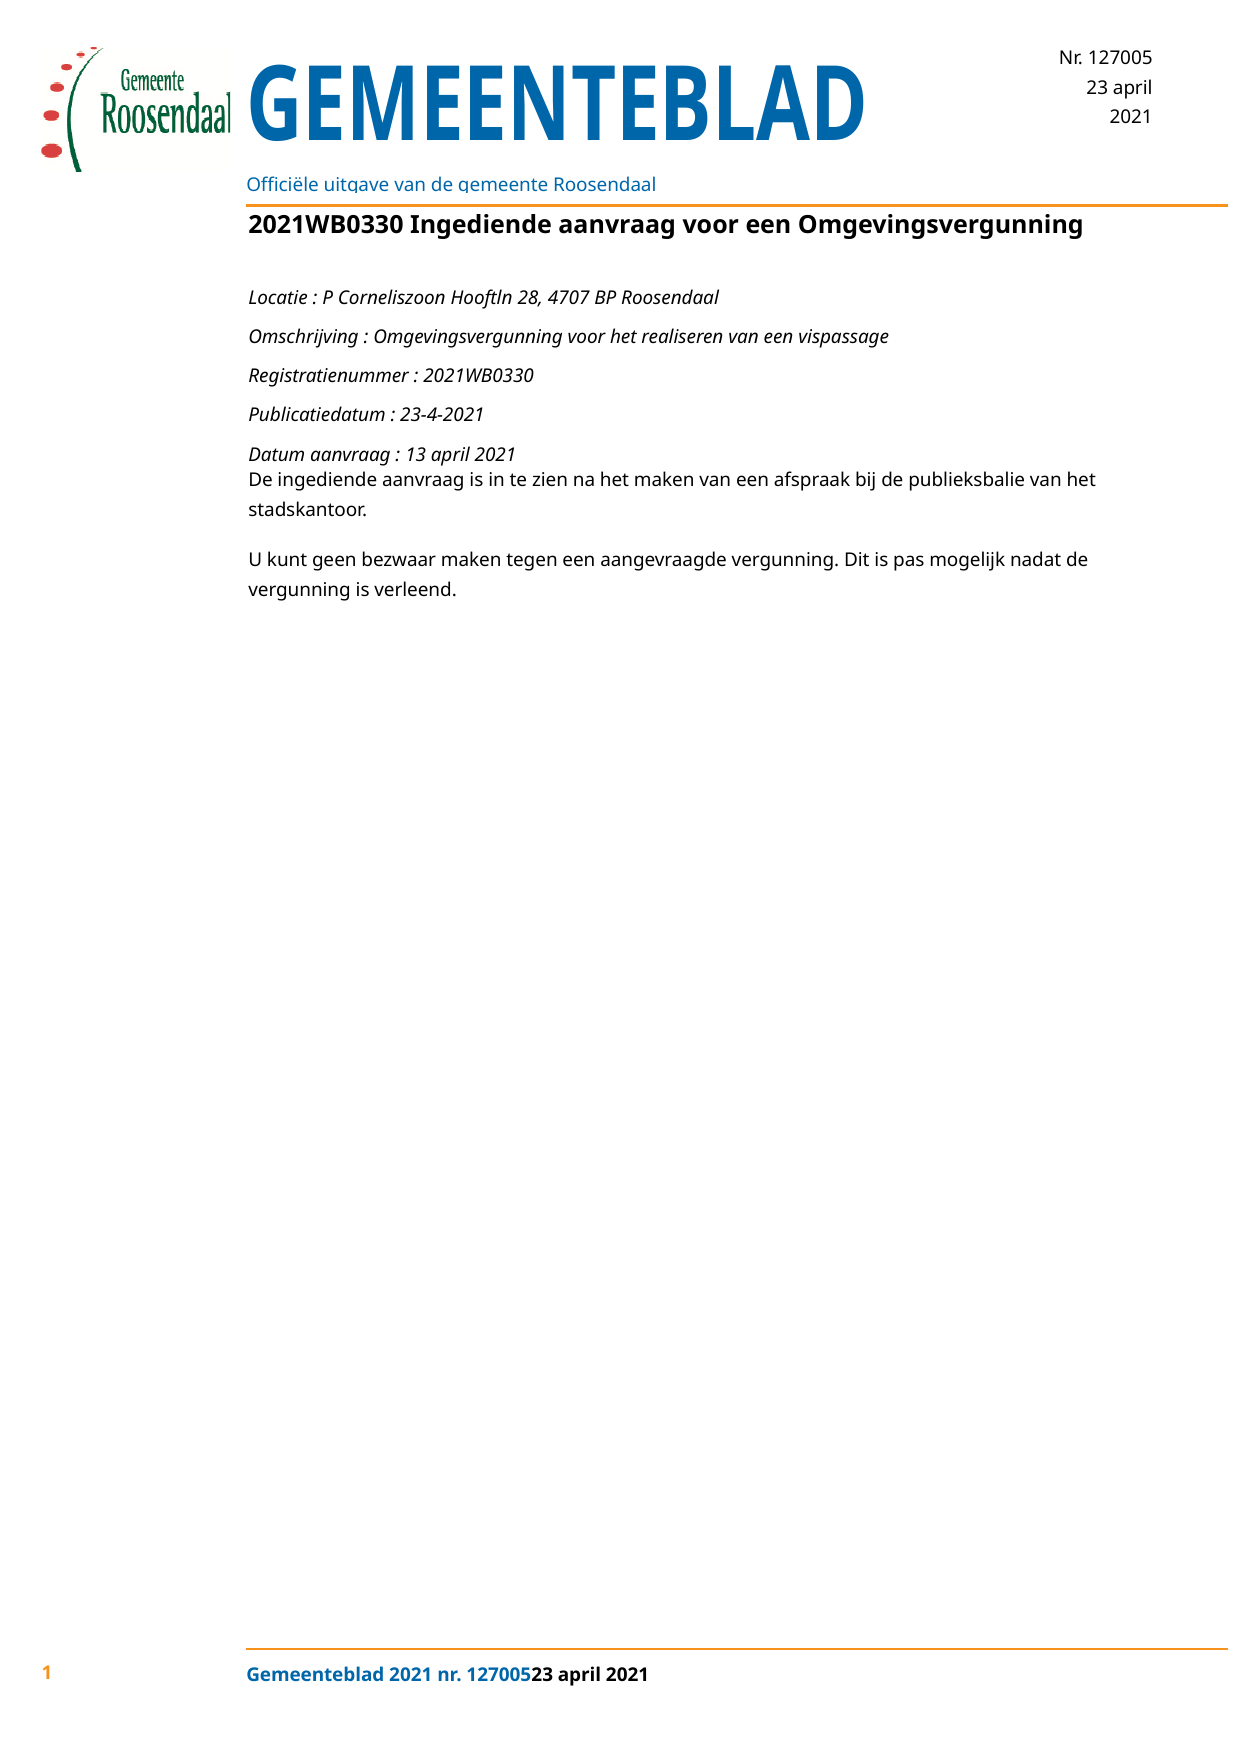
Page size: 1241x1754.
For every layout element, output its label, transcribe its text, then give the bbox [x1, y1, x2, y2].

text Publicatiedatum : 23-4-2021 [248, 402, 1152, 427]
text Locatie : P Corneliszoon Hooftln 28, 4707 BP Roosendaal [248, 284, 1152, 309]
text De ingediende aanvraag is in te zien na het maken van een afspraak bij de publieksbalie van het stadskantoor. [248, 467, 1152, 522]
text 2021WB0330 Ingediende aanvraag voor een Omgevingsvergunning [248, 207, 1152, 241]
text Omschrijving : Omgevingsvergunning voor het realiseren van een vispassage [248, 323, 1152, 349]
text Registratienummer : 2021WB0330 [248, 362, 1152, 388]
picture [41, 47, 231, 172]
text Datum aanvraag : 13 april 2021 [248, 441, 1152, 467]
text U kunt geen bezwaar maken tegen een aangevraagde vergunning. Dit is pas mogelijk nadat de vergunning is verleend. [248, 547, 1152, 602]
